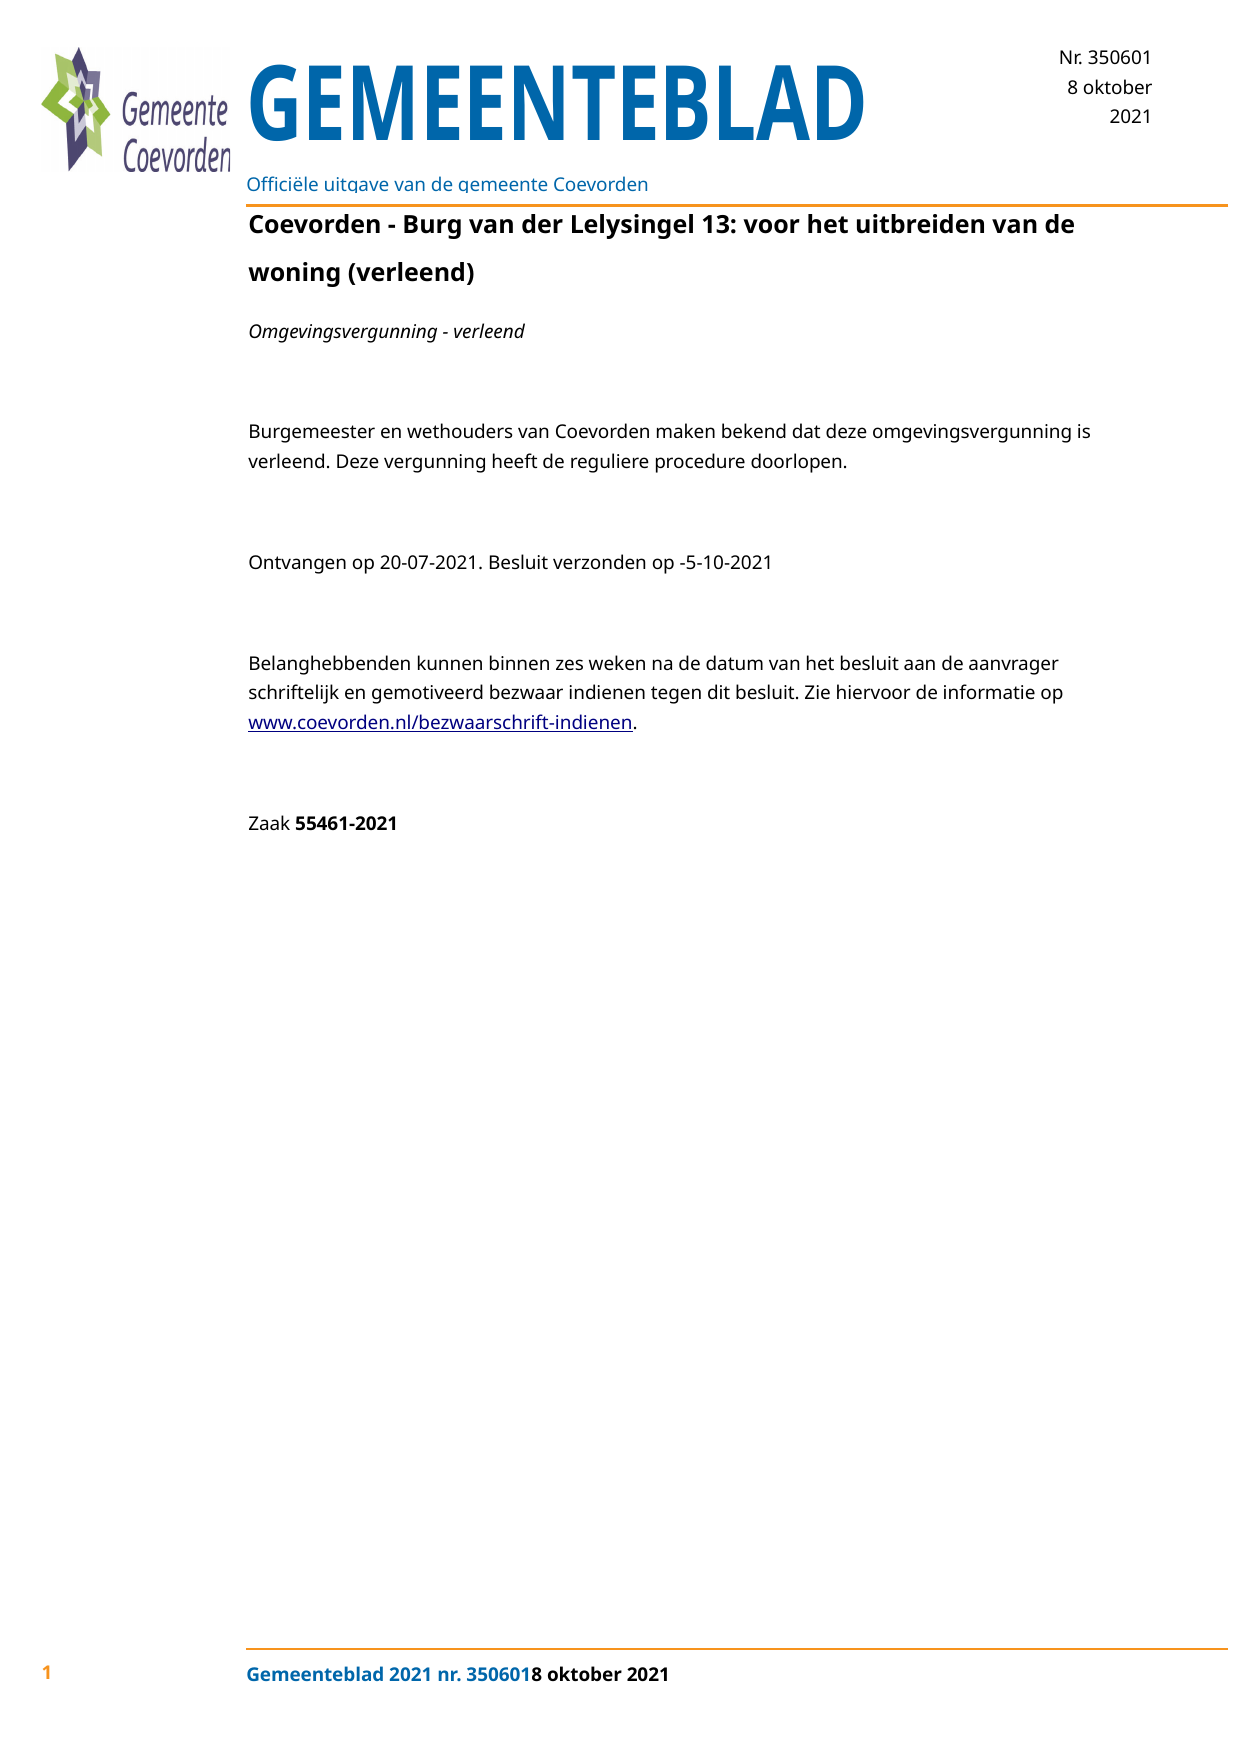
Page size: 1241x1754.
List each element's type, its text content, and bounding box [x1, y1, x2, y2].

text Coevorden - Burg van der Lelysingel 13: voor het uitbreiden van de woning (verleend) [248, 207, 1152, 288]
text Zaak 55461-2021 [248, 810, 1152, 836]
text Ontvangen op 20-07-2021. Besluit verzonden op -5-10-2021 [248, 549, 1152, 575]
text Omgevingsvergunning - verleend [248, 318, 1152, 344]
text Belanghebbenden kunnen binnen zes weken na de datum van het besluit aan de aanvrager schriftelijk en gemotiveerd bezwaar indienen tegen dit besluit. Zie hiervoor de informatie op www.coevorden.nl/bezwaarschrift-indienen. [248, 650, 1152, 735]
picture [41, 47, 231, 172]
text Burgemeester en wethouders van Coevorden maken bekend dat deze omgevingsvergunning is verleend. Deze vergunning heeft de reguliere procedure doorlopen. [248, 419, 1152, 474]
